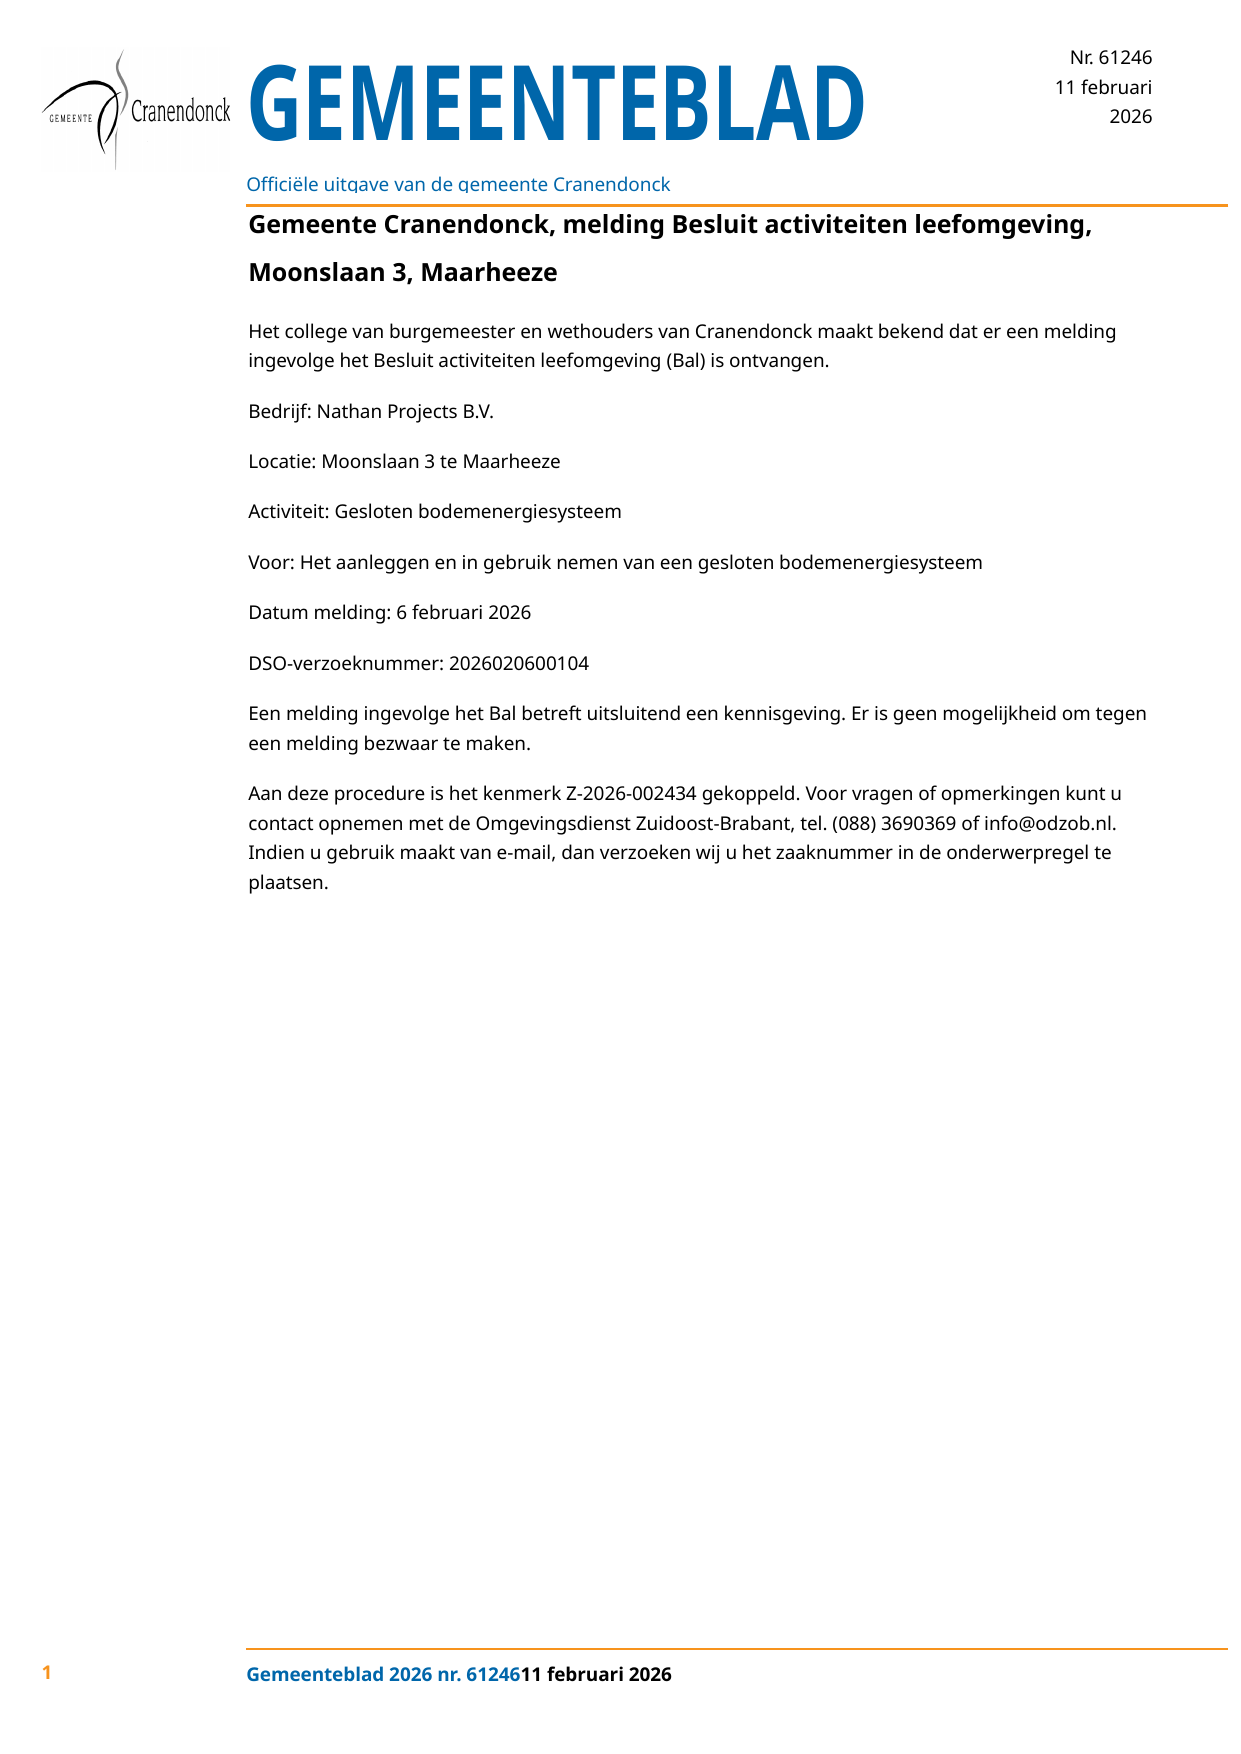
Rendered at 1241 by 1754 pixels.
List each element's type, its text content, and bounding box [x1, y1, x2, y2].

text Activiteit: Gesloten bodemenergiesysteem [248, 499, 1152, 524]
text Een melding ingevolge het Bal betreft uitsluitend een kennisgeving. Er is geen mogelijkheid om tegen een melding bezwaar te maken. [248, 700, 1152, 756]
text Voor: Het aanleggen en in gebruik nemen van een gesloten bodemenergiesysteem [248, 549, 1152, 575]
text DSO-verzoeknummer: 2026020600104 [248, 650, 1152, 676]
text Locatie: Moonslaan 3 te Maarheeze [248, 448, 1152, 474]
text Bedrijf: Nathan Projects B.V. [248, 398, 1152, 424]
text Aan deze procedure is het kenmerk Z-2026-002434 gekoppeld. Voor vragen of opmerkingen kunt u contact opnemen met de Omgevingsdienst Zuidoost-Brabant, tel. (088) 3690369 of info@odzob.nl. Indien u gebruik maakt van e-mail, dan verzoeken wij u het zaaknummer in de onderwerpregel te plaatsen. [248, 780, 1152, 895]
text Gemeente Cranendonck, melding Besluit activiteiten leefomgeving, Moonslaan 3, Maarheeze [248, 207, 1152, 288]
text Datum melding: 6 februari 2026 [248, 599, 1152, 625]
picture [41, 47, 231, 172]
text Het college van burgemeester en wethouders van Cranendonck maakt bekend dat er een melding ingevolge het Besluit activiteiten leefomgeving (Bal) is ontvangen. [248, 318, 1152, 373]
